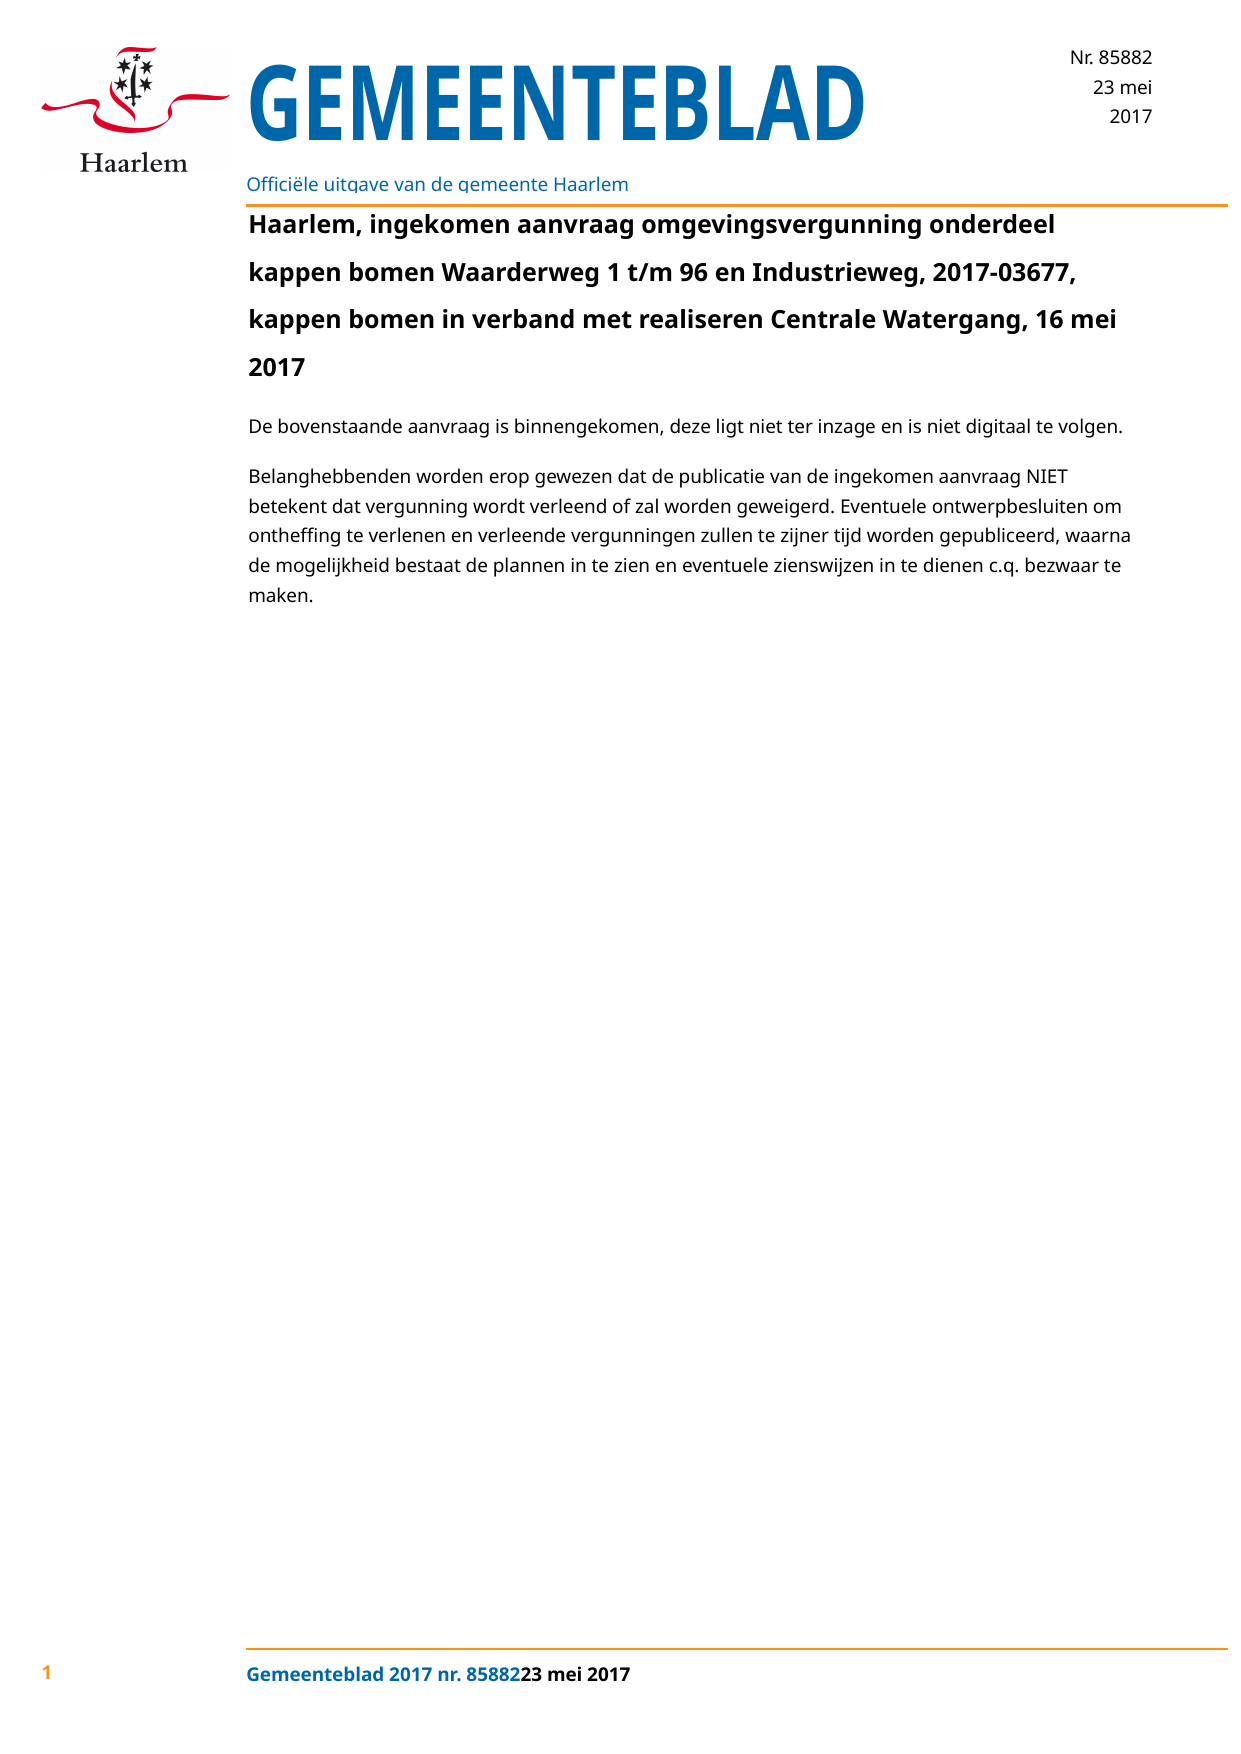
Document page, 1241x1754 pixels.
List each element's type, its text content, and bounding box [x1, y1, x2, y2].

text Belanghebbenden worden erop gewezen dat de publicatie van de ingekomen aanvraag NIET betekent dat vergunning wordt verleend of zal worden geweigerd. Eventuele ontwerpbesluiten om ontheffing te verlenen en verleende vergunningen zullen te zijner tijd worden gepubliceerd, waarna de mogelijkheid bestaat de plannen in te zien en eventuele zienswijzen in te dienen c.q. bezwaar te maken. [248, 463, 1152, 608]
text De bovenstaande aanvraag is binnengekomen, deze ligt niet ter inzage en is niet digitaal te volgen. [248, 413, 1152, 439]
picture [41, 47, 231, 172]
text Haarlem, ingekomen aanvraag omgevingsvergunning onderdeel kappen bomen Waarderweg 1 t/m 96 en Industrieweg, 2017-03677, kappen bomen in verband met realiseren Centrale Watergang, 16 mei 2017 [248, 207, 1152, 384]
